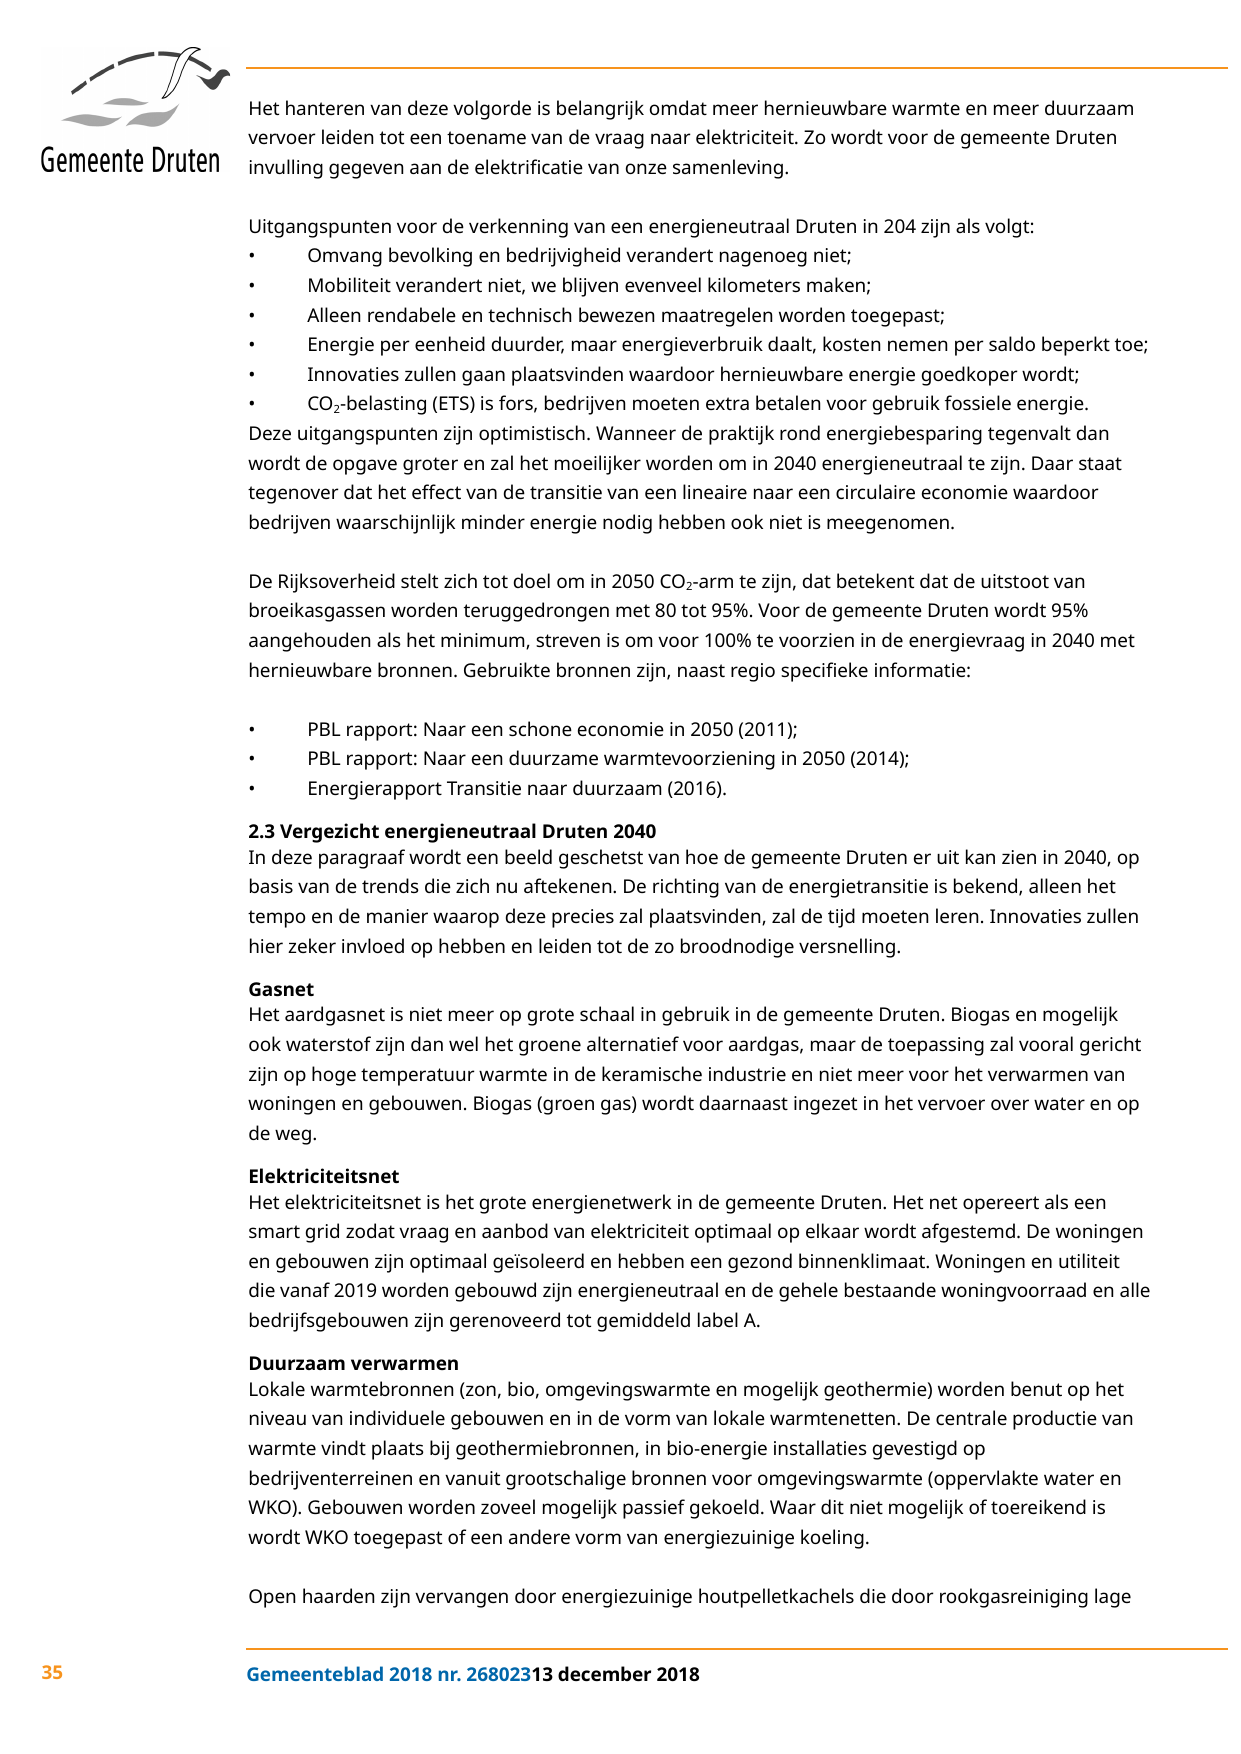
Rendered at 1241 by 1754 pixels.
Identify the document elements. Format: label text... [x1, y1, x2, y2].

list Energierapport Transitie naar duurzaam (2016). [248, 775, 1152, 801]
list PBL rapport: Naar een duurzame warmtevoorziening in 2050 (2014); [248, 746, 1152, 771]
list Energie per eenheid duurder, maar energieverbruik daalt, kosten nemen per saldo beperkt toe; [248, 331, 1152, 357]
list Omvang bevolking en bedrijvigheid verandert nagenoeg niet; [248, 243, 1152, 268]
text Duurzaam verwarmen [248, 1350, 1152, 1376]
text Het hanteren van deze volgorde is belangrijk omdat meer hernieuwbare warmte en meer duurzaam vervoer leiden tot een toename van de vraag naar elektriciteit. Zo wordt voor de gemeente Druten invulling gegeven aan de elektrificatie van onze samenleving. [248, 95, 1152, 180]
list PBL rapport: Naar een schone economie in 2050 (2011); [248, 716, 1152, 742]
text 2.3 Vergezicht energieneutraal Druten 2040 [248, 818, 1152, 844]
picture [41, 47, 231, 172]
text Open haarden zijn vervangen door energiezuinige houtpelletkachels die door rookgasreiniging lage [248, 1583, 1152, 1609]
text Het elektriciteitsnet is het grote energienetwerk in de gemeente Druten. Het net opereert als een smart grid zodat vraag en aanbod van elektriciteit optimaal op elkaar wordt afgestemd. De woningen en gebouwen zijn optimaal geïsoleerd en hebben een gezond binnenklimaat. Woningen en utiliteit die vanaf 2019 worden gebouwd zijn energieneutraal en de gehele bestaande woningvoorraad en alle bedrijfsgebouwen zijn gerenoveerd tot gemiddeld label A. [248, 1189, 1152, 1333]
list Mobiliteit verandert niet, we blijven evenveel kilometers maken; [248, 272, 1152, 298]
list Alleen rendabele en technisch bewezen maatregelen worden toegepast; [248, 302, 1152, 328]
text Deze uitgangspunten zijn optimistisch. Wanneer de praktijk rond energiebesparing tegenvalt dan wordt de opgave groter en zal het moeilijker worden om in 2040 energieneutraal te zijn. Daar staat tegenover dat het effect van de transitie van een lineaire naar een circulaire economie waardoor bedrijven waarschijnlijk minder energie nodig hebben ook niet is meegenomen. [248, 420, 1152, 535]
list CO2-belasting (ETS) is fors, bedrijven moeten extra betalen voor gebruik fossiele energie. [248, 391, 1152, 416]
text De Rijksoverheid stelt zich tot doel om in 2050 CO2-arm te zijn, dat betekent dat de uitstoot van broeikasgassen worden teruggedrongen met 80 tot 95%. Voor de gemeente Druten wordt 95% aangehouden als het minimum, streven is om voor 100% te voorzien in de energievraag in 2040 met hernieuwbare bronnen. Gebruikte bronnen zijn, naast regio specifieke informatie: [248, 568, 1152, 683]
text Lokale warmtebronnen (zon, bio, omgevingswarmte en mogelijk geothermie) worden benut op het niveau van individuele gebouwen en in de vorm van lokale warmtenetten. De centrale productie van warmte vindt plaats bij geothermiebronnen, in bio-energie installaties gevestigd op bedrijventerreinen en vanuit grootschalige bronnen voor omgevingswarmte (oppervlakte water en WKO). Gebouwen worden zoveel mogelijk passief gekoeld. Waar dit niet mogelijk of toereikend is wordt WKO toegepast of een andere vorm van energiezuinige koeling. [248, 1376, 1152, 1550]
text Elektriciteitsnet [248, 1163, 1152, 1189]
text Gasnet [248, 976, 1152, 1002]
text Het aardgasnet is niet meer op grote schaal in gebruik in de gemeente Druten. Biogas en mogelijk ook waterstof zijn dan wel het groene alternatief voor aardgas, maar de toepassing zal vooral gericht zijn op hoge temperatuur warmte in de keramische industrie en niet meer voor het verwarmen van woningen en gebouwen. Biogas (groen gas) wordt daarnaast ingezet in het vervoer over water en op de weg. [248, 1002, 1152, 1146]
list Innovaties zullen gaan plaatsvinden waardoor hernieuwbare energie goedkoper wordt; [248, 361, 1152, 387]
text In deze paragraaf wordt een beeld geschetst van hoe de gemeente Druten er uit kan zien in 2040, op basis van de trends die zich nu aftekenen. De richting van de energietransitie is bekend, alleen het tempo en de manier waarop deze precies zal plaatsvinden, zal de tijd moeten leren. Innovaties zullen hier zeker invloed op hebben en leiden tot de zo broodnodige versnelling. [248, 844, 1152, 958]
text Uitgangspunten voor de verkenning van een energieneutraal Druten in 204 zijn als volgt: [248, 213, 1152, 239]
